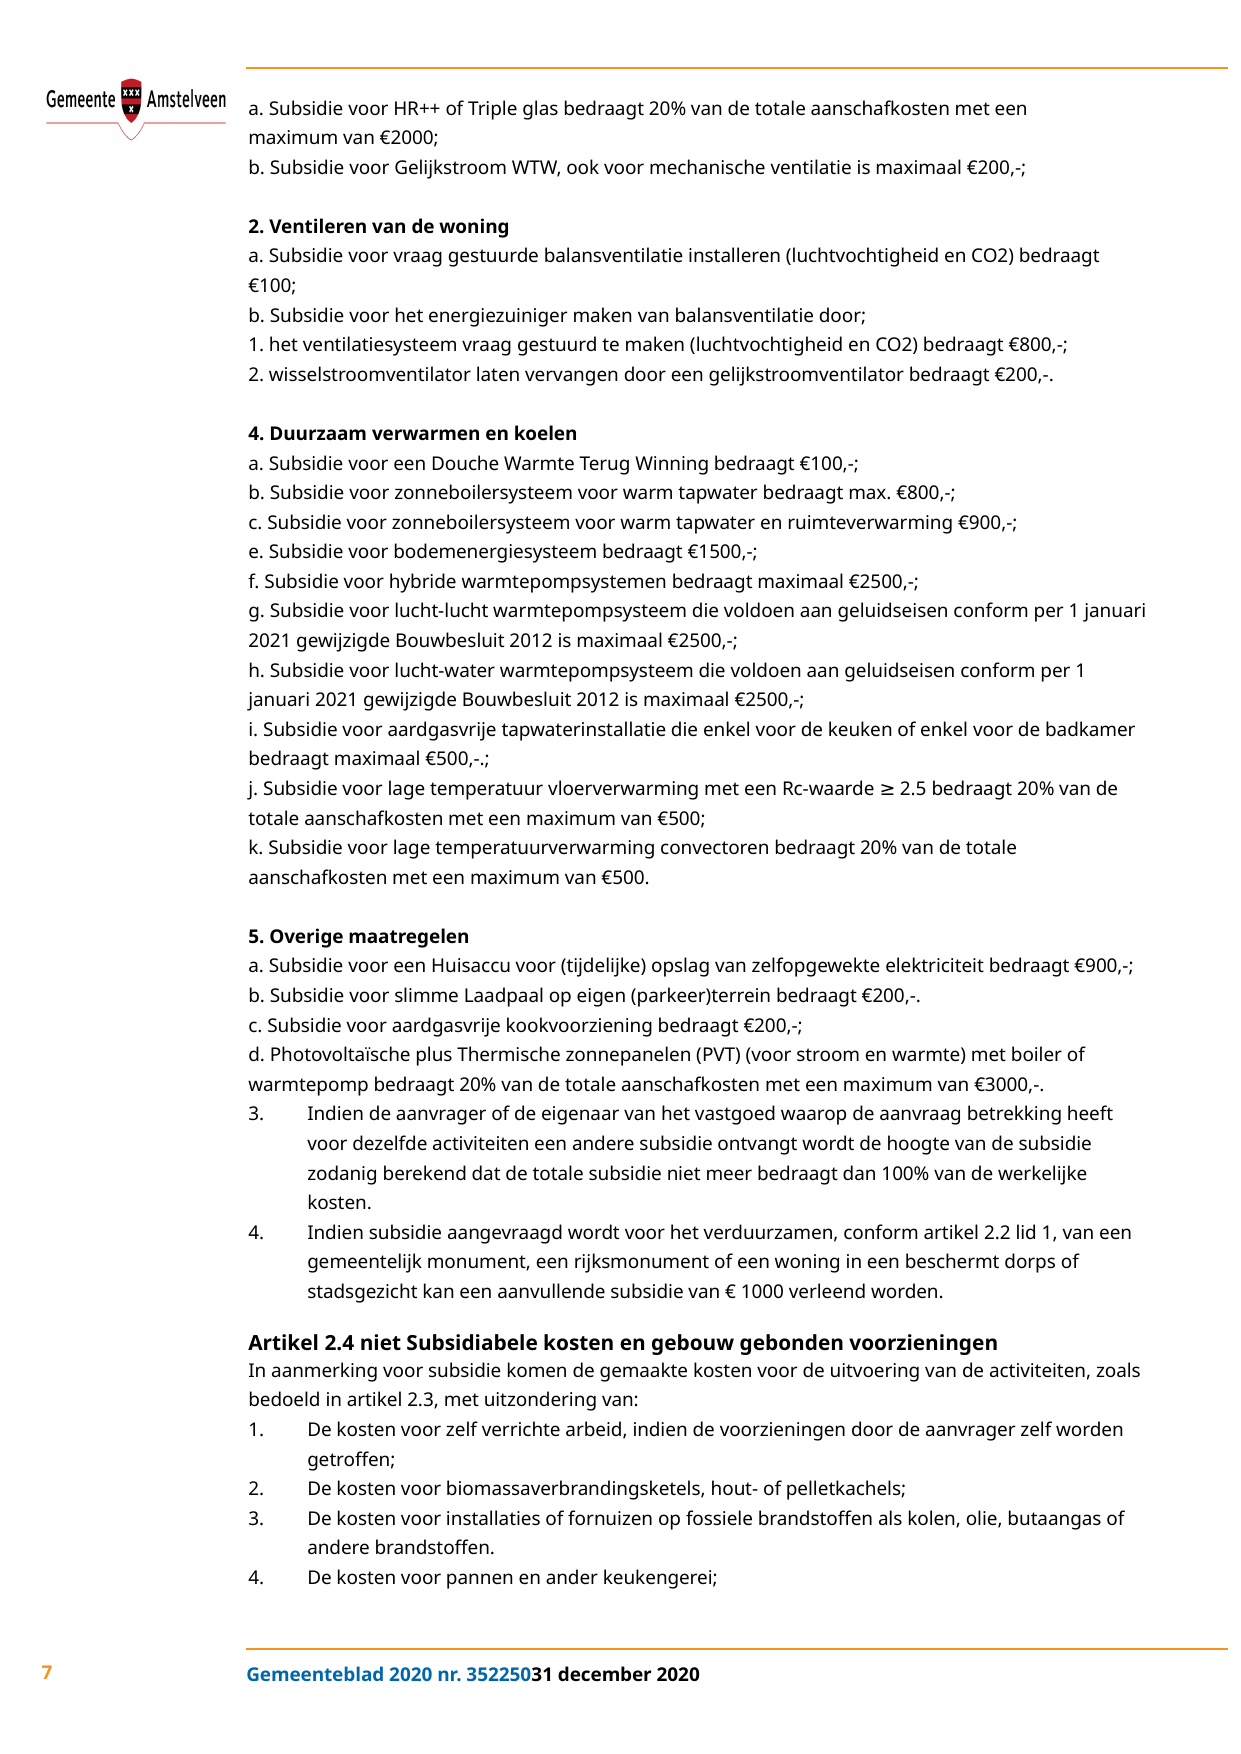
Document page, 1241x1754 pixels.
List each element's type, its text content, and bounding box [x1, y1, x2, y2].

text g. Subsidie voor lucht-lucht warmtepompsysteem die voldoen aan geluidseisen conform per 1 januari 2021 gewijzigde Bouwbesluit 2012 is maximaal €2500,-; [248, 598, 1152, 653]
text d. Photovoltaïsche plus Thermische zonnepanelen (PVT) (voor stroom en warmte) met boiler of warmtepomp bedraagt 20% van de totale aanschafkosten met een maximum van €3000,-. [248, 1041, 1152, 1097]
text h. Subsidie voor lucht-water warmtepompsysteem die voldoen aan geluidseisen conform per 1 januari 2021 gewijzigde Bouwbesluit 2012 is maximaal €2500,-; [248, 657, 1152, 712]
text e. Subsidie voor bodemenergiesysteem bedraagt €1500,-; [248, 538, 1152, 564]
list Indien subsidie aangevraagd wordt voor het verduurzamen, conform artikel 2.2 lid 1, van een gemeentelijk monument, een rijksmonument of een woning in een beschermt dorps of stadsgezicht kan een aanvullende subsidie van € 1000 verleend worden. [248, 1219, 1152, 1304]
text a. Subsidie voor een Douche Warmte Terug Winning bedraagt €100,-; [248, 450, 1152, 476]
text 5. Overige maatregelen [248, 923, 1152, 949]
text 2. Ventileren van de woning [248, 213, 1152, 239]
text c. Subsidie voor zonneboilersysteem voor warm tapwater en ruimteverwarming €900,-; [248, 509, 1152, 535]
text b. Subsidie voor zonneboilersysteem voor warm tapwater bedraagt max. €800,-; [248, 479, 1152, 505]
text a. Subsidie voor HR++ of Triple glas bedraagt 20% van de totale aanschafkosten met een [248, 95, 1152, 121]
text a. Subsidie voor vraag gestuurde balansventilatie installeren (luchtvochtigheid en CO2) bedraagt €100; [248, 243, 1152, 298]
text j. Subsidie voor lage temperatuur vloerverwarming met een Rc-waarde ≥ 2.5 bedraagt 20% van de totale aanschafkosten met een maximum van €500; [248, 775, 1152, 831]
text b. Subsidie voor Gelijkstroom WTW, ook voor mechanische ventilatie is maximaal €200,-; [248, 154, 1152, 180]
picture [41, 47, 231, 172]
text c. Subsidie voor aardgasvrije kookvoorziening bedraagt €200,-; [248, 1012, 1152, 1038]
text f. Subsidie voor hybride warmtepompsystemen bedraagt maximaal €2500,-; [248, 568, 1152, 594]
list De kosten voor zelf verrichte arbeid, indien de voorzieningen door de aanvrager zelf worden getroffen; [248, 1416, 1152, 1471]
list De kosten voor installaties of fornuizen op fossiele brandstoffen als kolen, olie, butaangas of andere brandstoffen. [248, 1505, 1152, 1560]
text In aanmerking voor subsidie komen de gemaakte kosten voor de uitvoering van de activiteiten, zoals bedoeld in artikel 2.3, met uitzondering van: [248, 1357, 1152, 1412]
text 1. het ventilatiesysteem vraag gestuurd te maken (luchtvochtigheid en CO2) bedraagt €800,-; [248, 331, 1152, 357]
list De kosten voor pannen en ander keukengerei; [248, 1564, 1152, 1590]
text a. Subsidie voor een Huisaccu voor (tijdelijke) opslag van zelfopgewekte elektriciteit bedraagt €900,-; [248, 953, 1152, 978]
text maximum van €2000; [248, 124, 1152, 150]
text 4. Duurzaam verwarmen en koelen [248, 420, 1152, 446]
text b. Subsidie voor slimme Laadpaal op eigen (parkeer)terrein bedraagt €200,-. [248, 982, 1152, 1008]
text 2. wisselstroomventilator laten vervangen door een gelijkstroomventilator bedraagt €200,-. [248, 361, 1152, 387]
text k. Subsidie voor lage temperatuurverwarming convectoren bedraagt 20% van de totale aanschafkosten met een maximum van €500. [248, 834, 1152, 890]
list De kosten voor biomassaverbrandingsketels, hout- of pelletkachels; [248, 1475, 1152, 1501]
text i. Subsidie voor aardgasvrije tapwaterinstallatie die enkel voor de keuken of enkel voor de badkamer bedraagt maximaal €500,-.; [248, 716, 1152, 771]
list Indien de aanvrager of de eigenaar van het vastgoed waarop de aanvraag betrekking heeft voor dezelfde activiteiten een andere subsidie ontvangt wordt de hoogte van de subsidie zodanig berekend dat de totale subsidie niet meer bedraagt dan 100% van de werkelijke kosten. [248, 1101, 1152, 1215]
text Artikel 2.4 niet Subsidiabele kosten en gebouw gebonden voorzieningen [248, 1328, 1152, 1357]
text b. Subsidie voor het energiezuiniger maken van balansventilatie door; [248, 302, 1152, 328]
